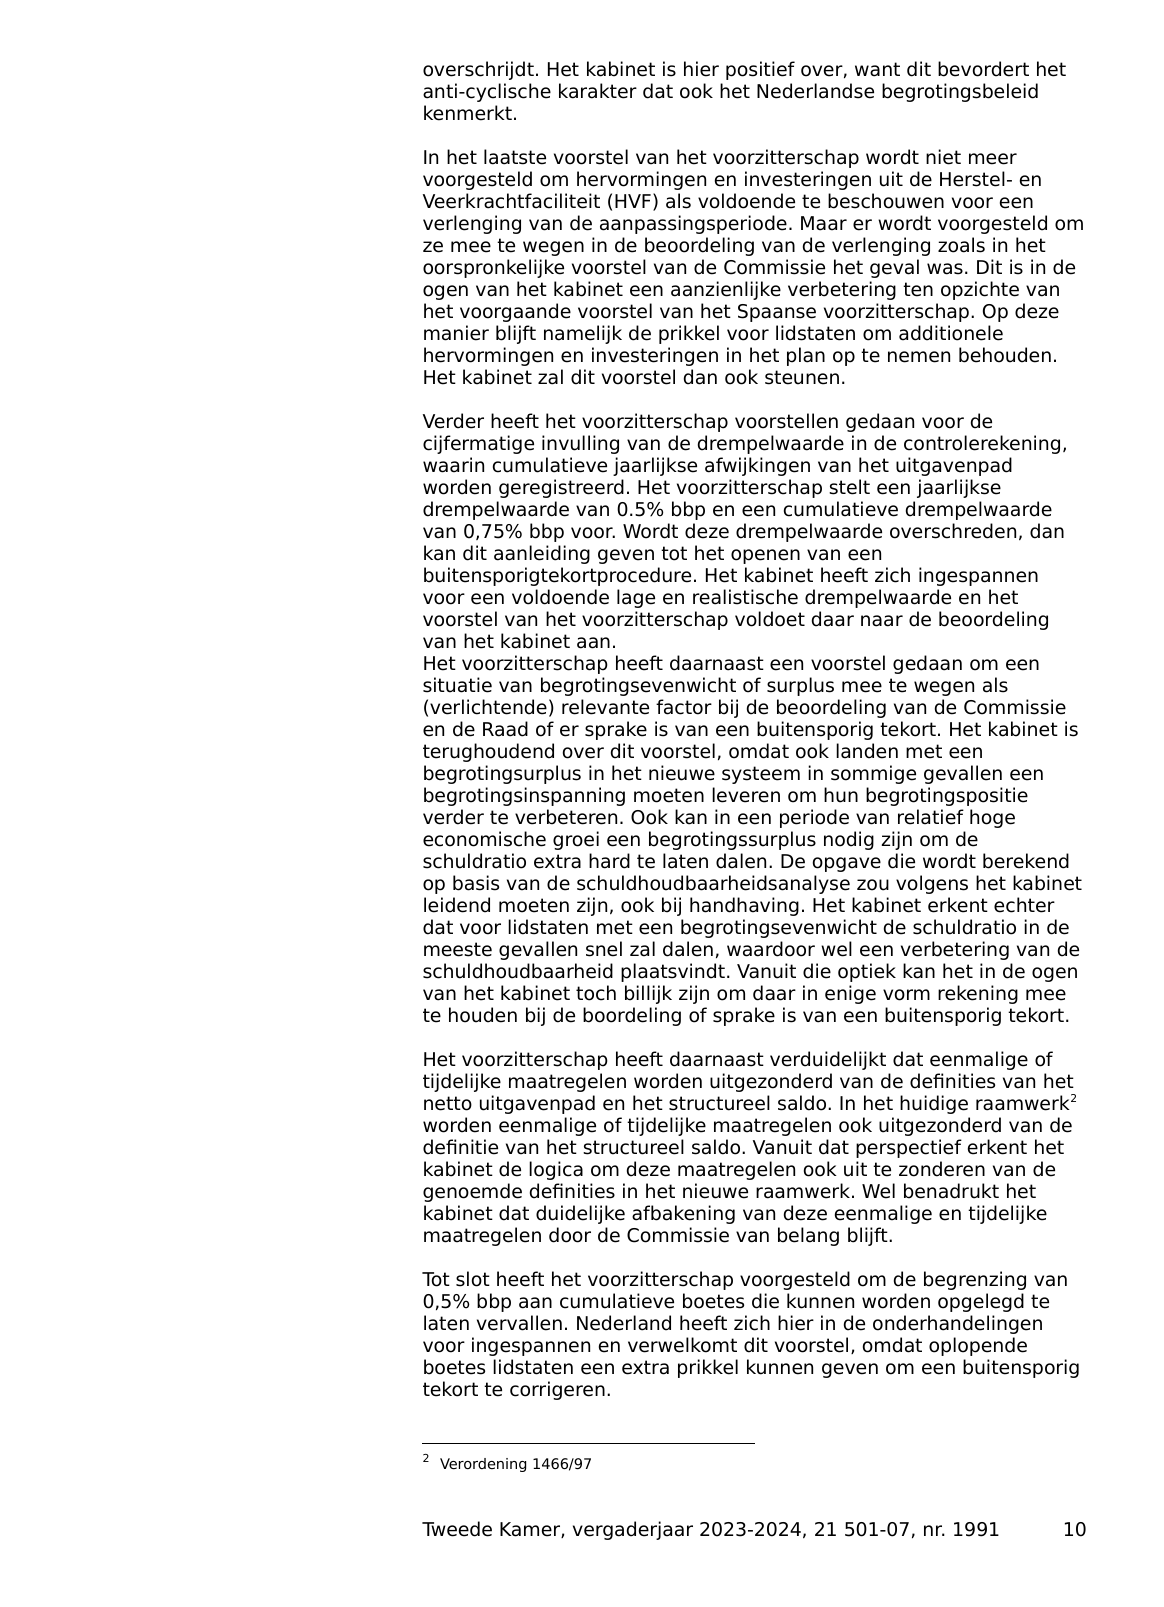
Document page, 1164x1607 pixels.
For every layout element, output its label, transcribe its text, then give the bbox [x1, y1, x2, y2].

text Het voorzitterschap heeft daarnaast verduidelijkt dat eenmalige of tijdelijke maatregelen worden uitgezonderd van de definities van het netto uitgavenpad en het structureel saldo. In het huidige raamwerk worden eenmalige of tijdelijke maatregelen ook uitgezonderd van de definitie van het structureel saldo. Vanuit dat perspectief erkent het kabinet de logica om deze maatregelen ook uit te zonderen van de genoemde definities in het nieuwe raamwerk. Wel benadrukt het kabinet dat duidelijke afbakening van deze eenmalige en tijdelijke maatregelen door de Commissie van belang blijft. [422, 1049, 1087, 1247]
text overschrijdt. Het kabinet is hier positief over, want dit bevordert het anti-cyclische karakter dat ook het Nederlandse begrotingsbeleid kenmerkt. [422, 59, 1087, 125]
text In het laatste voorstel van het voorzitterschap wordt niet meer voorgesteld om hervormingen en investeringen uit de Herstel- en Veerkrachtfaciliteit (HVF) als voldoende te beschouwen voor een verlenging van de aanpassingsperiode. Maar er wordt voorgesteld om ze mee te wegen in de beoordeling van de verlenging zoals in het oorspronkelijke voorstel van de Commissie het geval was. Dit is in de ogen van het kabinet een aanzienlijke verbetering ten opzichte van het voorgaande voorstel van het Spaanse voorzitterschap. Op deze manier blijft namelijk de prikkel voor lidstaten om additionele hervormingen en investeringen in het plan op te nemen behouden. Het kabinet zal dit voorstel dan ook steunen. [422, 147, 1087, 389]
text Tot slot heeft het voorzitterschap voorgesteld om de begrenzing van 0,5% bbp aan cumulatieve boetes die kunnen worden opgelegd te laten vervallen. Nederland heeft zich hier in de onderhandelingen voor ingespannen en verwelkomt dit voorstel, omdat oplopende boetes lidstaten een extra prikkel kunnen geven om een buitensporig tekort te corrigeren. [422, 1269, 1087, 1401]
text Het voorzitterschap heeft daarnaast een voorstel gedaan om een situatie van begrotingsevenwicht of surplus mee te wegen als (verlichtende) relevante factor bij de beoordeling van de Commissie en de Raad of er sprake is van een buitensporig tekort. Het kabinet is terughoudend over dit voorstel, omdat ook landen met een begrotingsurplus in het nieuwe systeem in sommige gevallen een begrotingsinspanning moeten leveren om hun begrotingspositie verder te verbeteren. Ook kan in een periode van relatief hoge economische groei een begrotingssurplus nodig zijn om de schuldratio extra hard te laten dalen. De opgave die wordt berekend op basis van de schuldhoudbaarheidsanalyse zou volgens het kabinet leidend moeten zijn, ook bij handhaving. Het kabinet erkent echter dat voor lidstaten met een begrotingsevenwicht de schuldratio in de meeste gevallen snel zal dalen, waardoor wel een verbetering van de schuldhoudbaarheid plaatsvindt. Vanuit die optiek kan het in de ogen van het kabinet toch billijk zijn om daar in enige vorm rekening mee te houden bij de boordeling of sprake is van een buitensporig tekort. [422, 653, 1087, 1027]
text Verder heeft het voorzitterschap voorstellen gedaan voor de cijfermatige invulling van de drempelwaarde in de controlerekening, waarin cumulatieve jaarlijkse afwijkingen van het uitgavenpad worden geregistreerd. Het voorzitterschap stelt een jaarlijkse drempelwaarde van 0.5% bbp en een cumulatieve drempelwaarde van 0,75% bbp voor. Wordt deze drempelwaarde overschreden, dan kan dit aanleiding geven tot het openen van een buitensporigtekortprocedure. Het kabinet heeft zich ingespannen voor een voldoende lage en realistische drempelwaarde en het voorstel van het voorzitterschap voldoet daar naar de beoordeling van het kabinet aan. [422, 411, 1087, 653]
text Verordening 1466/97 [422, 1452, 1087, 1474]
